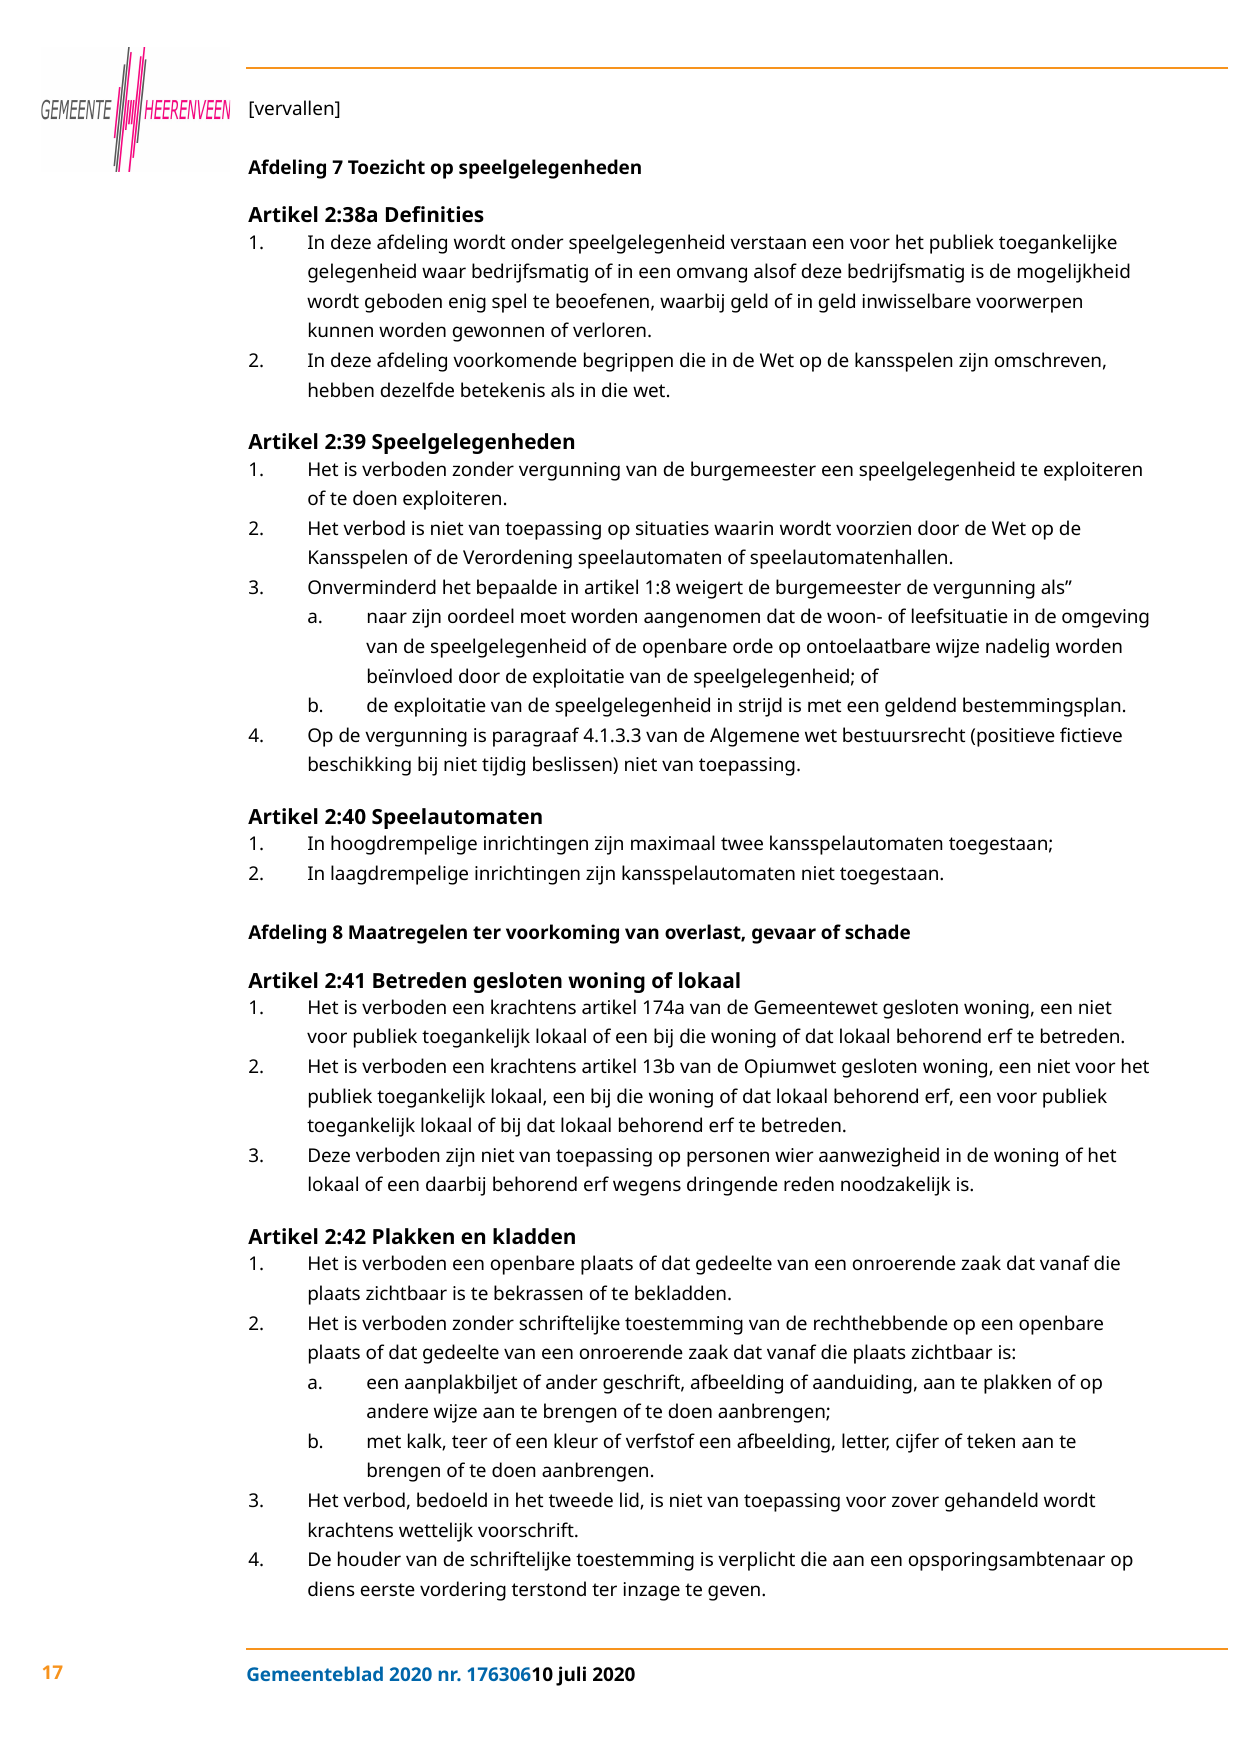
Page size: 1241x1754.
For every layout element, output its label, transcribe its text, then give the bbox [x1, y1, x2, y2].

list met kalk, teer of een kleur of verfstof een afbeelding, letter, cijfer of teken aan te brengen of te doen aanbrengen. [307, 1428, 1152, 1483]
picture [41, 47, 231, 172]
list Het is verboden zonder vergunning van de burgemeester een speelgelegenheid te exploiteren of te doen exploiteren. [248, 456, 1152, 511]
list Onverminderd het bepaalde in artikel 1:8 weigert de burgemeester de vergunning als” [248, 574, 1152, 600]
text [vervallen] [248, 95, 1152, 121]
list In laagdrempelige inrichtingen zijn kansspelautomaten niet toegestaan. [248, 860, 1152, 886]
list Op de vergunning is paragraaf 4.1.3.3 van de Algemene wet bestuursrecht (positieve fictieve beschikking bij niet tijdig beslissen) niet van toepassing. [248, 722, 1152, 777]
list In hoogdrempelige inrichtingen zijn maximaal twee kansspelautomaten toegestaan; [248, 830, 1152, 856]
list Deze verboden zijn niet van toepassing op personen wier aanwezigheid in de woning of het lokaal of een daarbij behorend erf wegens dringende reden noodzakelijk is. [248, 1142, 1152, 1197]
text Artikel 2:39 Speelgelegenheden [248, 427, 1152, 456]
list Het verbod is niet van toepassing op situaties waarin wordt voorzien door de Wet op de Kansspelen of de Verordening speelautomaten of speelautomatenhallen. [248, 515, 1152, 570]
list Het is verboden een krachtens artikel 174a van de Gemeentewet gesloten woning, een niet voor publiek toegankelijk lokaal of een bij die woning of dat lokaal behorend erf te betreden. [248, 994, 1152, 1049]
list naar zijn oordeel moet worden aangenomen dat de woon- of leefsituatie in de omgeving van de speelgelegenheid of de openbare orde op ontoelaatbare wijze nadelig worden beïnvloed door de exploitatie van de speelgelegenheid; of [307, 604, 1152, 688]
text Artikel 2:41 Betreden gesloten woning of lokaal [248, 966, 1152, 994]
list een aanplakbiljet of ander geschrift, afbeelding of aanduiding, aan te plakken of op andere wijze aan te brengen of te doen aanbrengen; [307, 1369, 1152, 1424]
text Artikel 2:42 Plakken en kladden [248, 1222, 1152, 1251]
list Het verbod, bedoeld in het tweede lid, is niet van toepassing voor zover gehandeld wordt krachtens wettelijk voorschrift. [248, 1487, 1152, 1542]
text Artikel 2:40 Speelautomaten [248, 802, 1152, 830]
list de exploitatie van de speelgelegenheid in strijd is met een geldend bestemmingsplan. [307, 692, 1152, 718]
list Het is verboden een openbare plaats of dat gedeelte van een onroerende zaak dat vanaf die plaats zichtbaar is te bekrassen of te bekladden. [248, 1251, 1152, 1306]
text Afdeling 7 Toezicht op speelgelegenheden [248, 154, 1152, 180]
text Artikel 2:38a Definities [248, 201, 1152, 229]
text Afdeling 8 Maatregelen ter voorkoming van overlast, gevaar of schade [248, 919, 1152, 945]
list In deze afdeling wordt onder speelgelegenheid verstaan een voor het publiek toegankelijke gelegenheid waar bedrijfsmatig of in een omvang alsof deze bedrijfsmatig is de mogelijkheid wordt geboden enig spel te beoefenen, waarbij geld of in geld inwisselbare voorwerpen kunnen worden gewonnen of verloren. [248, 229, 1152, 343]
list Het is verboden zonder schriftelijke toestemming van de rechthebbende op een openbare plaats of dat gedeelte van een onroerende zaak dat vanaf die plaats zichtbaar is: [248, 1310, 1152, 1365]
list Het is verboden een krachtens artikel 13b van de Opiumwet gesloten woning, een niet voor het publiek toegankelijk lokaal, een bij die woning of dat lokaal behorend erf, een voor publiek toegankelijk lokaal of bij dat lokaal behorend erf te betreden. [248, 1053, 1152, 1138]
list In deze afdeling voorkomende begrippen die in de Wet op de kansspelen zijn omschreven, hebben dezelfde betekenis als in die wet. [248, 347, 1152, 403]
list De houder van de schriftelijke toestemming is verplicht die aan een opsporingsambtenaar op diens eerste vordering terstond ter inzage te geven. [248, 1546, 1152, 1602]
